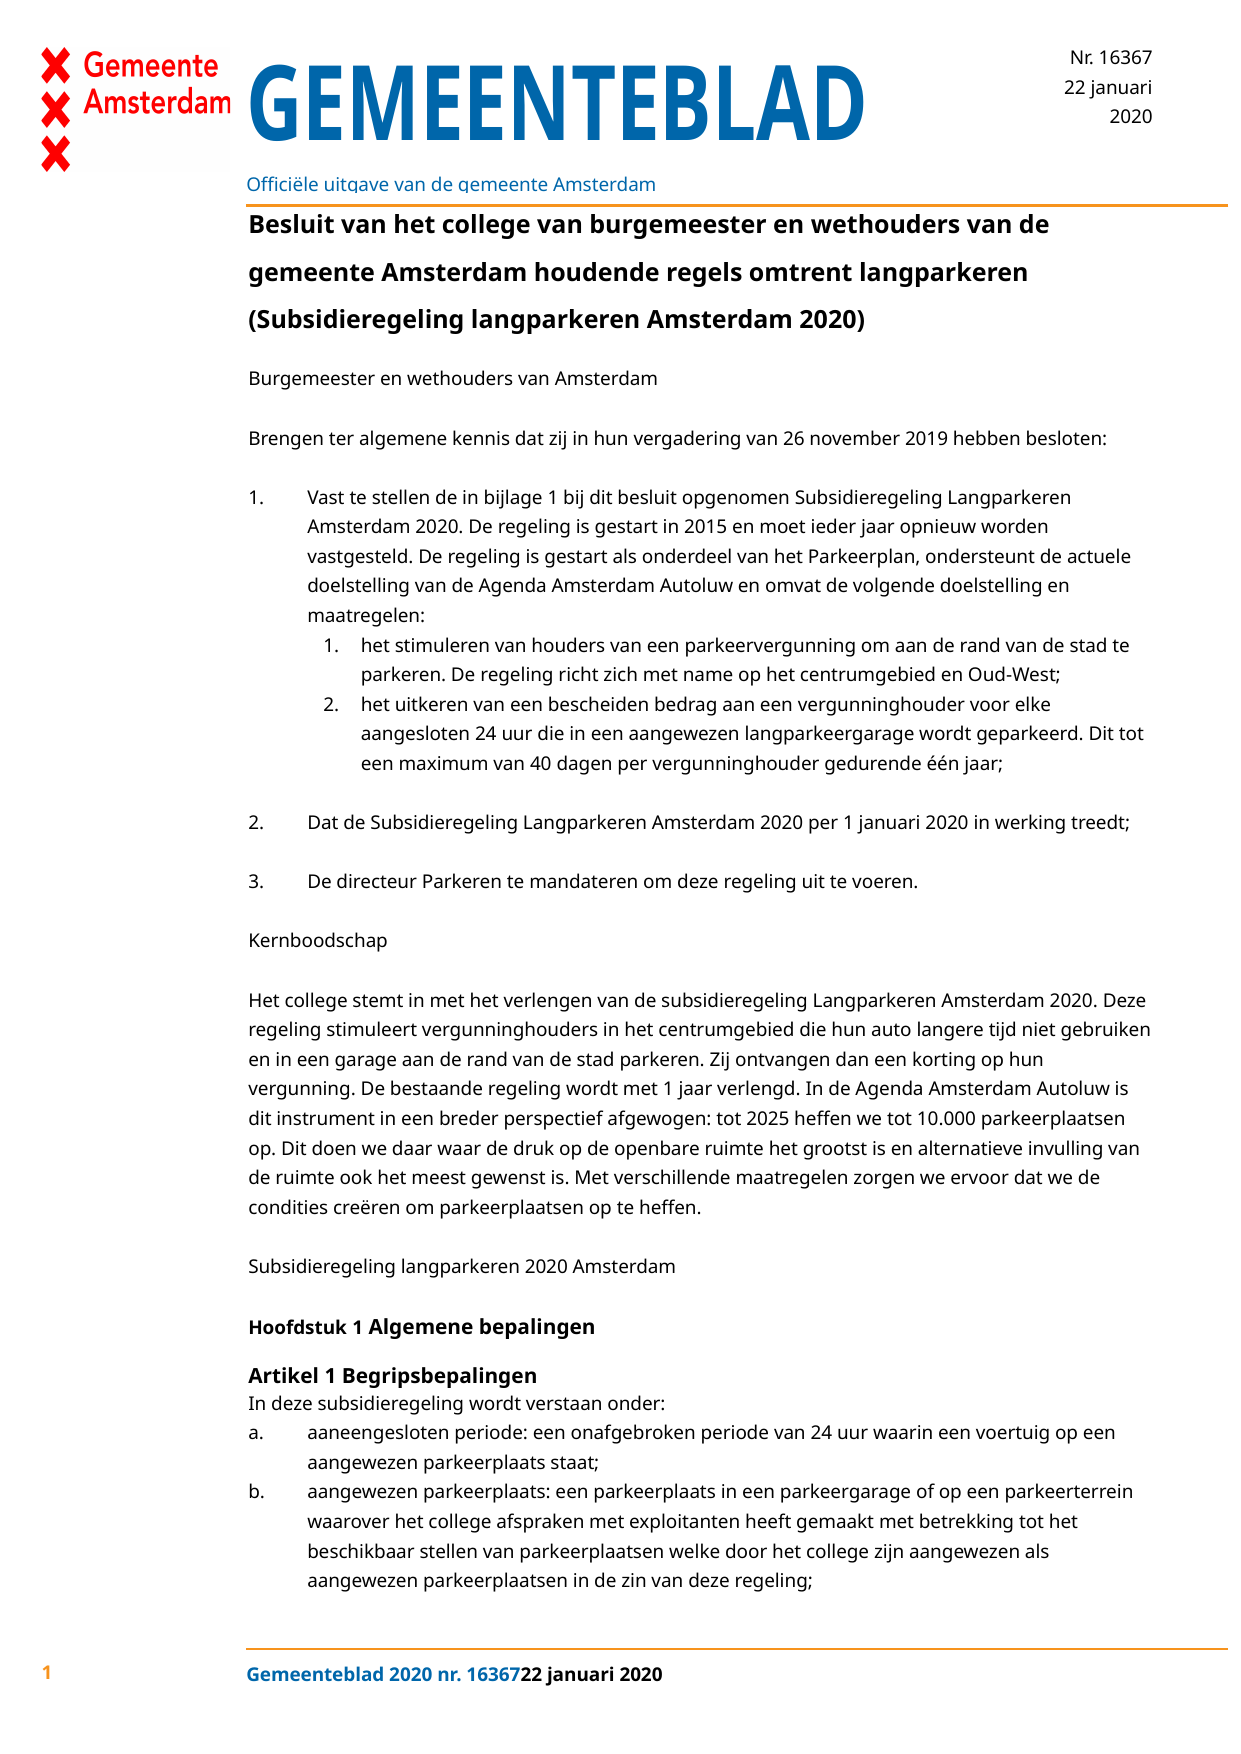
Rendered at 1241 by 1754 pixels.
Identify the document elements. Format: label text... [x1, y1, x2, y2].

text Burgemeester en wethouders van Amsterdam [248, 366, 1152, 391]
text Besluit van het college van burgemeester en wethouders van de gemeente Amsterdam houdende regels omtrent langparkeren (Subsidieregeling langparkeren Amsterdam 2020) [248, 207, 1152, 336]
text Kernboodschap [248, 928, 1152, 953]
text Subsidieregeling langparkeren 2020 Amsterdam [248, 1253, 1152, 1279]
list het stimuleren van houders van een parkeervergunning om aan de rand van de stad te parkeren. De regeling richt zich met name op het centrumgebied en Oud-West; [323, 632, 1152, 687]
text Het college stemt in met het verlengen van de subsidieregeling Langparkeren Amsterdam 2020. Deze regeling stimuleert vergunninghouders in het centrumgebied die hun auto langere tijd niet gebruiken en in een garage aan de rand van de stad parkeren. Zij ontvangen dan een korting op hun vergunning. De bestaande regeling wordt met 1 jaar verlengd. In de Agenda Amsterdam Autoluw is dit instrument in een breder perspectief afgewogen: tot 2025 heffen we tot 10.000 parkeerplaatsen op. Dit doen we daar waar de druk op de openbare ruimte het grootst is en alternatieve invulling van de ruimte ook het meest gewenst is. Met verschillende maatregelen zorgen we ervoor dat we de condities creëren om parkeerplaatsen op te heffen. [248, 987, 1152, 1219]
picture [41, 47, 231, 172]
list De directeur Parkeren te mandateren om deze regeling uit te voeren. [248, 868, 1152, 894]
text Brengen ter algemene kennis dat zij in hun vergadering van 26 november 2019 hebben besloten: [248, 425, 1152, 450]
list aangewezen parkeerplaats: een parkeerplaats in een parkeergarage of op een parkeerterrein waarover het college afspraken met exploitanten heeft gemaakt met betrekking tot het beschikbaar stellen van parkeerplaatsen welke door het college zijn aangewezen als aangewezen parkeerplaatsen in de zin van deze regeling; [248, 1479, 1152, 1593]
text Hoofdstuk 1 Algemene bepalingen [248, 1312, 1152, 1341]
list het uitkeren van een bescheiden bedrag aan een vergunninghouder voor elke aangesloten 24 uur die in een aangewezen langparkeergarage wordt geparkeerd. Dit tot een maximum van 40 dagen per vergunninghouder gedurende één jaar; [323, 691, 1152, 776]
list Dat de Subsidieregeling Langparkeren Amsterdam 2020 per 1 januari 2020 in werking treedt; [248, 809, 1152, 835]
text Artikel 1 Begripsbepalingen [248, 1361, 1152, 1390]
text In deze subsidieregeling wordt verstaan onder: [248, 1390, 1152, 1416]
list Vast te stellen de in bijlage 1 bij dit besluit opgenomen Subsidieregeling Langparkeren Amsterdam 2020. De regeling is gestart in 2015 en moet ieder jaar opnieuw worden vastgesteld. De regeling is gestart als onderdeel van het Parkeerplan, ondersteunt de actuele doelstelling van de Agenda Amsterdam Autoluw en omvat de volgende doelstelling en maatregelen: [248, 484, 1152, 628]
list aaneengesloten periode: een onafgebroken periode van 24 uur waarin een voertuig op een aangewezen parkeerplaats staat; [248, 1419, 1152, 1475]
